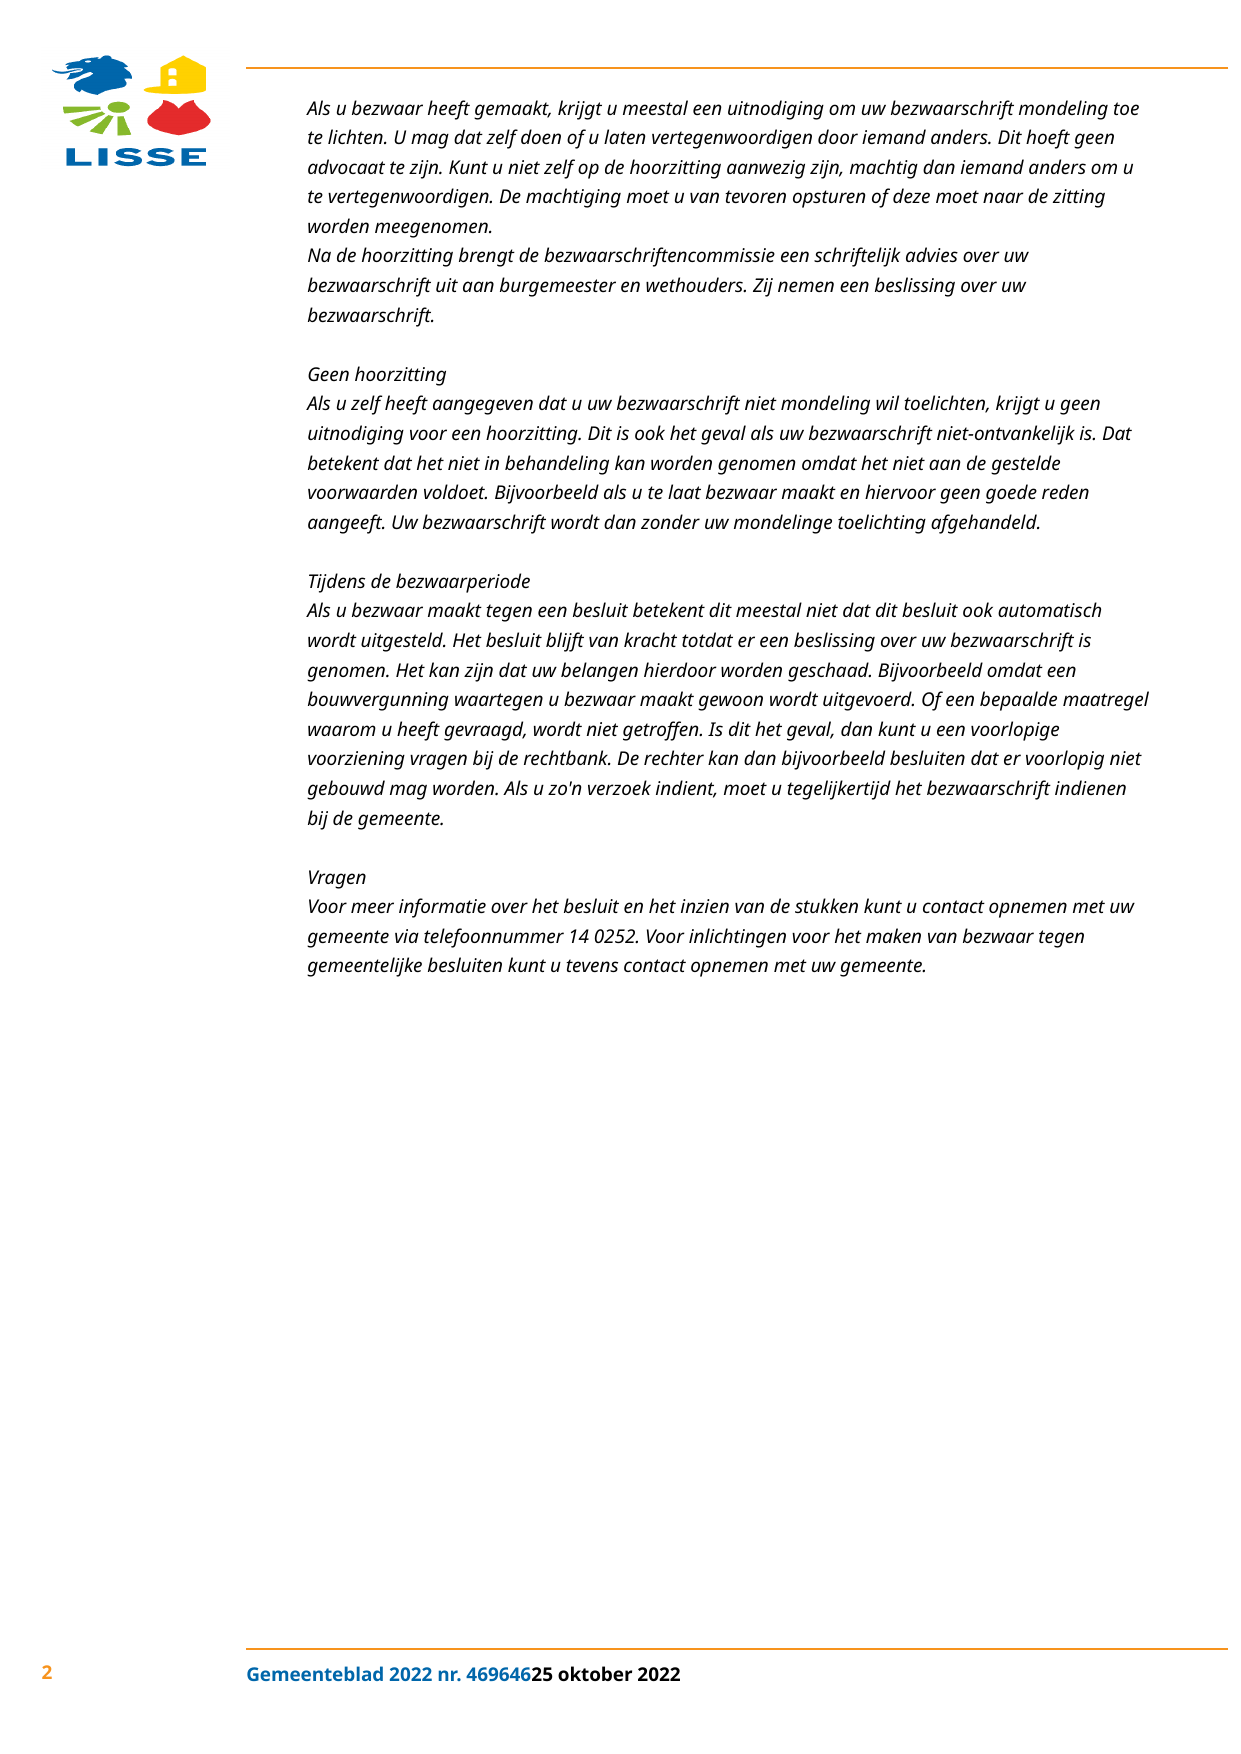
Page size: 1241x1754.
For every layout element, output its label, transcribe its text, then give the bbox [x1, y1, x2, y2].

list Vragen [248, 864, 1152, 890]
list Als u bezwaar maakt tegen een besluit betekent dit meestal niet dat dit besluit ook automatisch wordt uitgesteld. Het besluit blijft van kracht totdat er een beslissing over uw bezwaarschrift is genomen. Het kan zijn dat uw belangen hierdoor worden geschaad. Bijvoorbeeld omdat een bouwvergunning waartegen u bezwaar maakt gewoon wordt uitgevoerd. Of een bepaalde maatregel waarom u heeft gevraagd, wordt niet getroffen. Is dit het geval, dan kunt u een voorlopige voorziening vragen bij de rechtbank. De rechter kan dan bijvoorbeeld besluiten dat er voorlopig niet gebouwd mag worden. Als u zo'n verzoek indient, moet u tegelijkertijd het bezwaarschrift indienen bij de gemeente. [248, 598, 1152, 831]
list Als u zelf heeft aangegeven dat u uw bezwaarschrift niet mondeling wil toelichten, krijgt u geen uitnodiging voor een hoorzitting. Dit is ook het geval als uw bezwaarschrift niet-ontvankelijk is. Dat betekent dat het niet in behandeling kan worden genomen omdat het niet aan de gestelde voorwaarden voldoet. Bijvoorbeeld als u te laat bezwaar maakt en hiervoor geen goede reden aangeeft. Uw bezwaarschrift wordt dan zonder uw mondelinge toelichting afgehandeld. [248, 391, 1152, 535]
list Voor meer informatie over het besluit en het inzien van de stukken kunt u contact opnemen met uw gemeente via telefoonnummer 14 0252. Voor inlichtingen voor het maken van bezwaar tegen gemeentelijke besluiten kunt u tevens contact opnemen met uw gemeente. [248, 893, 1152, 978]
list Na de hoorzitting brengt de bezwaarschriftencommissie een schriftelijk advies over uw bezwaarschrift uit aan burgemeester en wethouders. Zij nemen een beslissing over uw bezwaarschrift. [248, 243, 1152, 328]
list Als u bezwaar heeft gemaakt, krijgt u meestal een uitnodiging om uw bezwaarschrift mondeling toe te lichten. U mag dat zelf doen of u laten vertegenwoordigen door iemand anders. Dit hoeft geen advocaat te zijn. Kunt u niet zelf op de hoorzitting aanwezig zijn, machtig dan iemand anders om u te vertegenwoordigen. De machtiging moet u van tevoren opsturen of deze moet naar de zitting worden meegenomen. [248, 95, 1152, 239]
list Geen hoorzitting [248, 361, 1152, 387]
list Tijdens de bezwaarperiode [248, 568, 1152, 594]
picture [41, 47, 231, 172]
